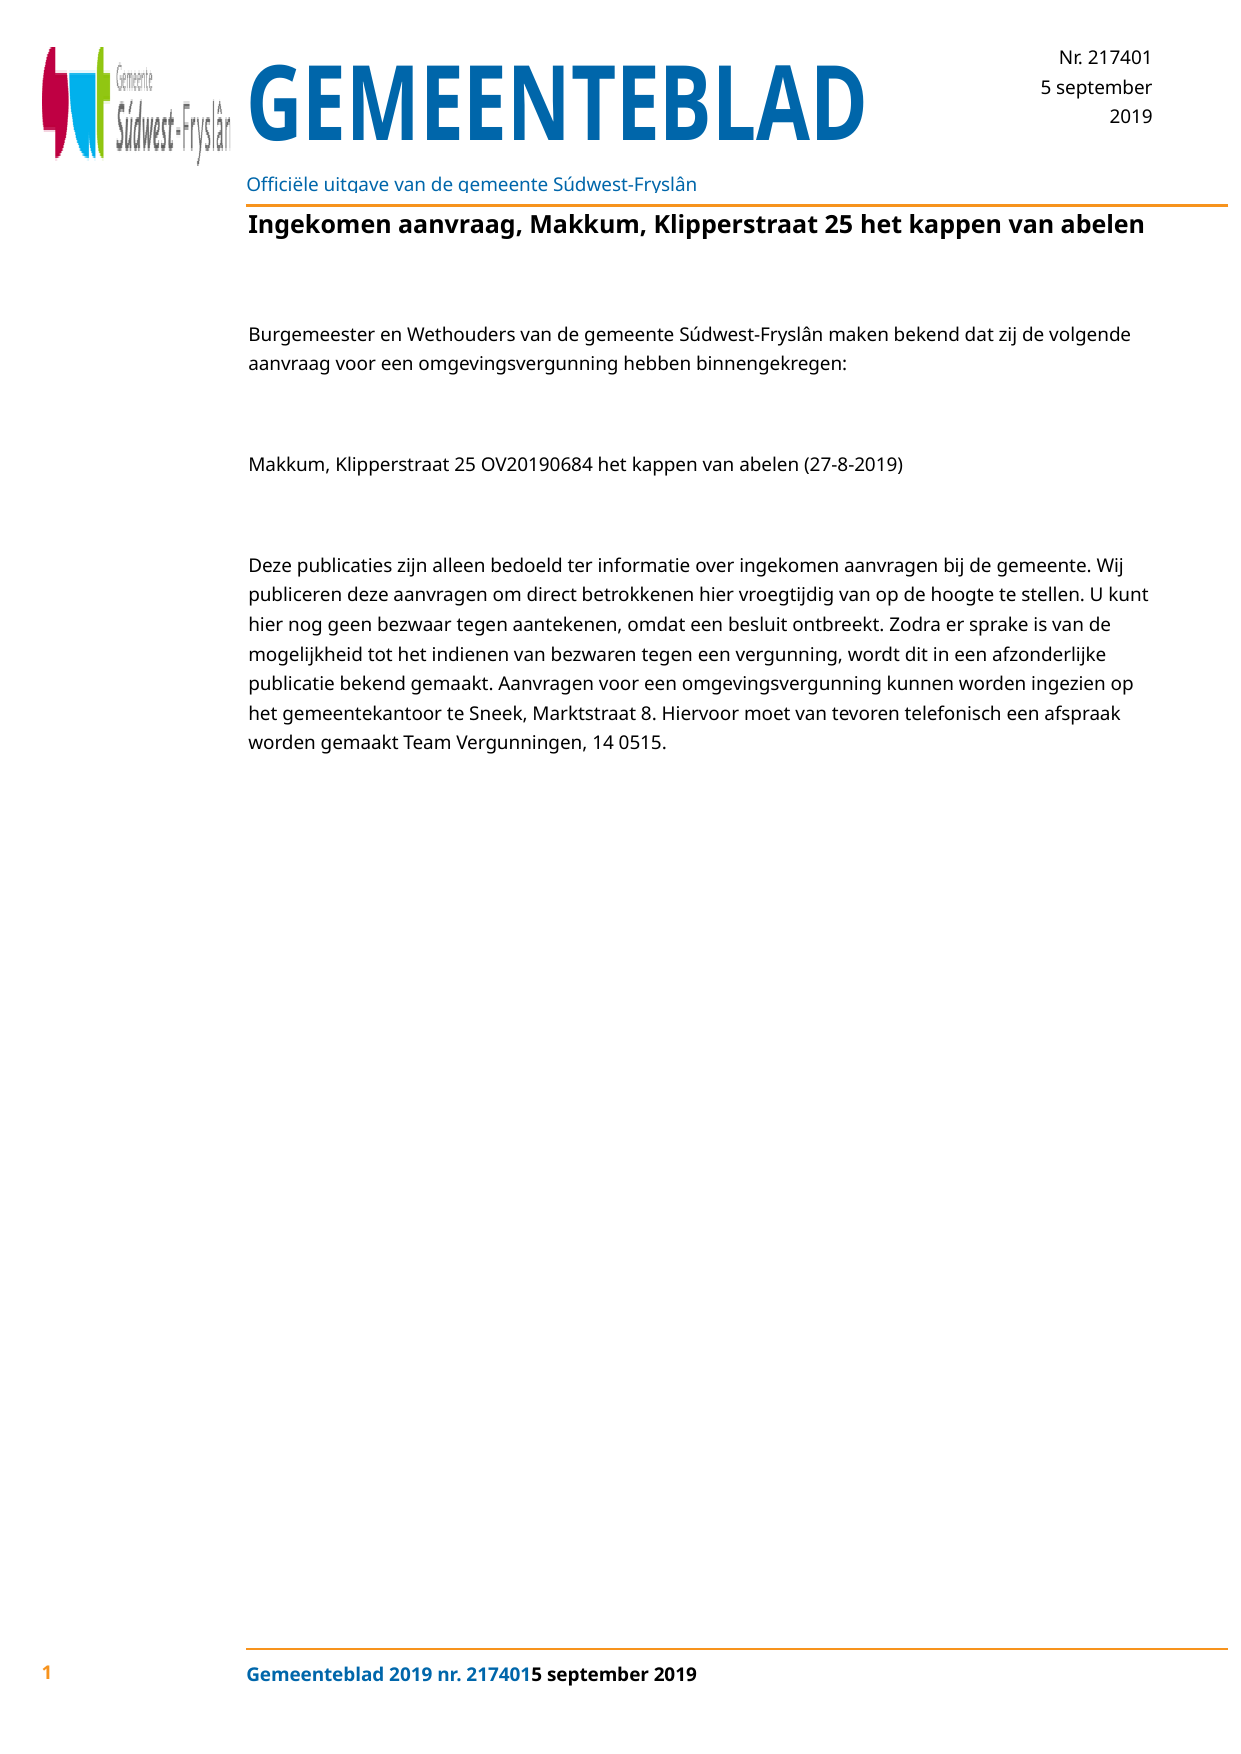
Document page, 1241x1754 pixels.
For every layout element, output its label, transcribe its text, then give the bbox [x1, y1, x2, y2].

text Burgemeester en Wethouders van de gemeente Súdwest-Fryslân maken bekend dat zij de volgende aanvraag voor een omgevingsvergunning hebben binnengekregen: [248, 321, 1152, 376]
text Deze publicaties zijn alleen bedoeld ter informatie over ingekomen aanvragen bij de gemeente. Wij publiceren deze aanvragen om direct betrokkenen hier vroegtijdig van op de hoogte te stellen. U kunt hier nog geen bezwaar tegen aantekenen, omdat een besluit ontbreekt. Zodra er sprake is van de mogelijkheid tot het indienen van bezwaren tegen een vergunning, wordt dit in een afzonderlijke publicatie bekend gemaakt. Aanvragen voor een omgevingsvergunning kunnen worden ingezien op het gemeentekantoor te Sneek, Marktstraat 8. Hiervoor moet van tevoren telefonisch een afspraak worden gemaakt Team Vergunningen, 14 0515. [248, 552, 1152, 755]
text Ingekomen aanvraag, Makkum, Klipperstraat 25 het kappen van abelen [248, 207, 1152, 241]
picture [41, 47, 231, 172]
text Makkum, Klipperstraat 25 OV20190684 het kappen van abelen (27-8-2019) [248, 451, 1152, 477]
